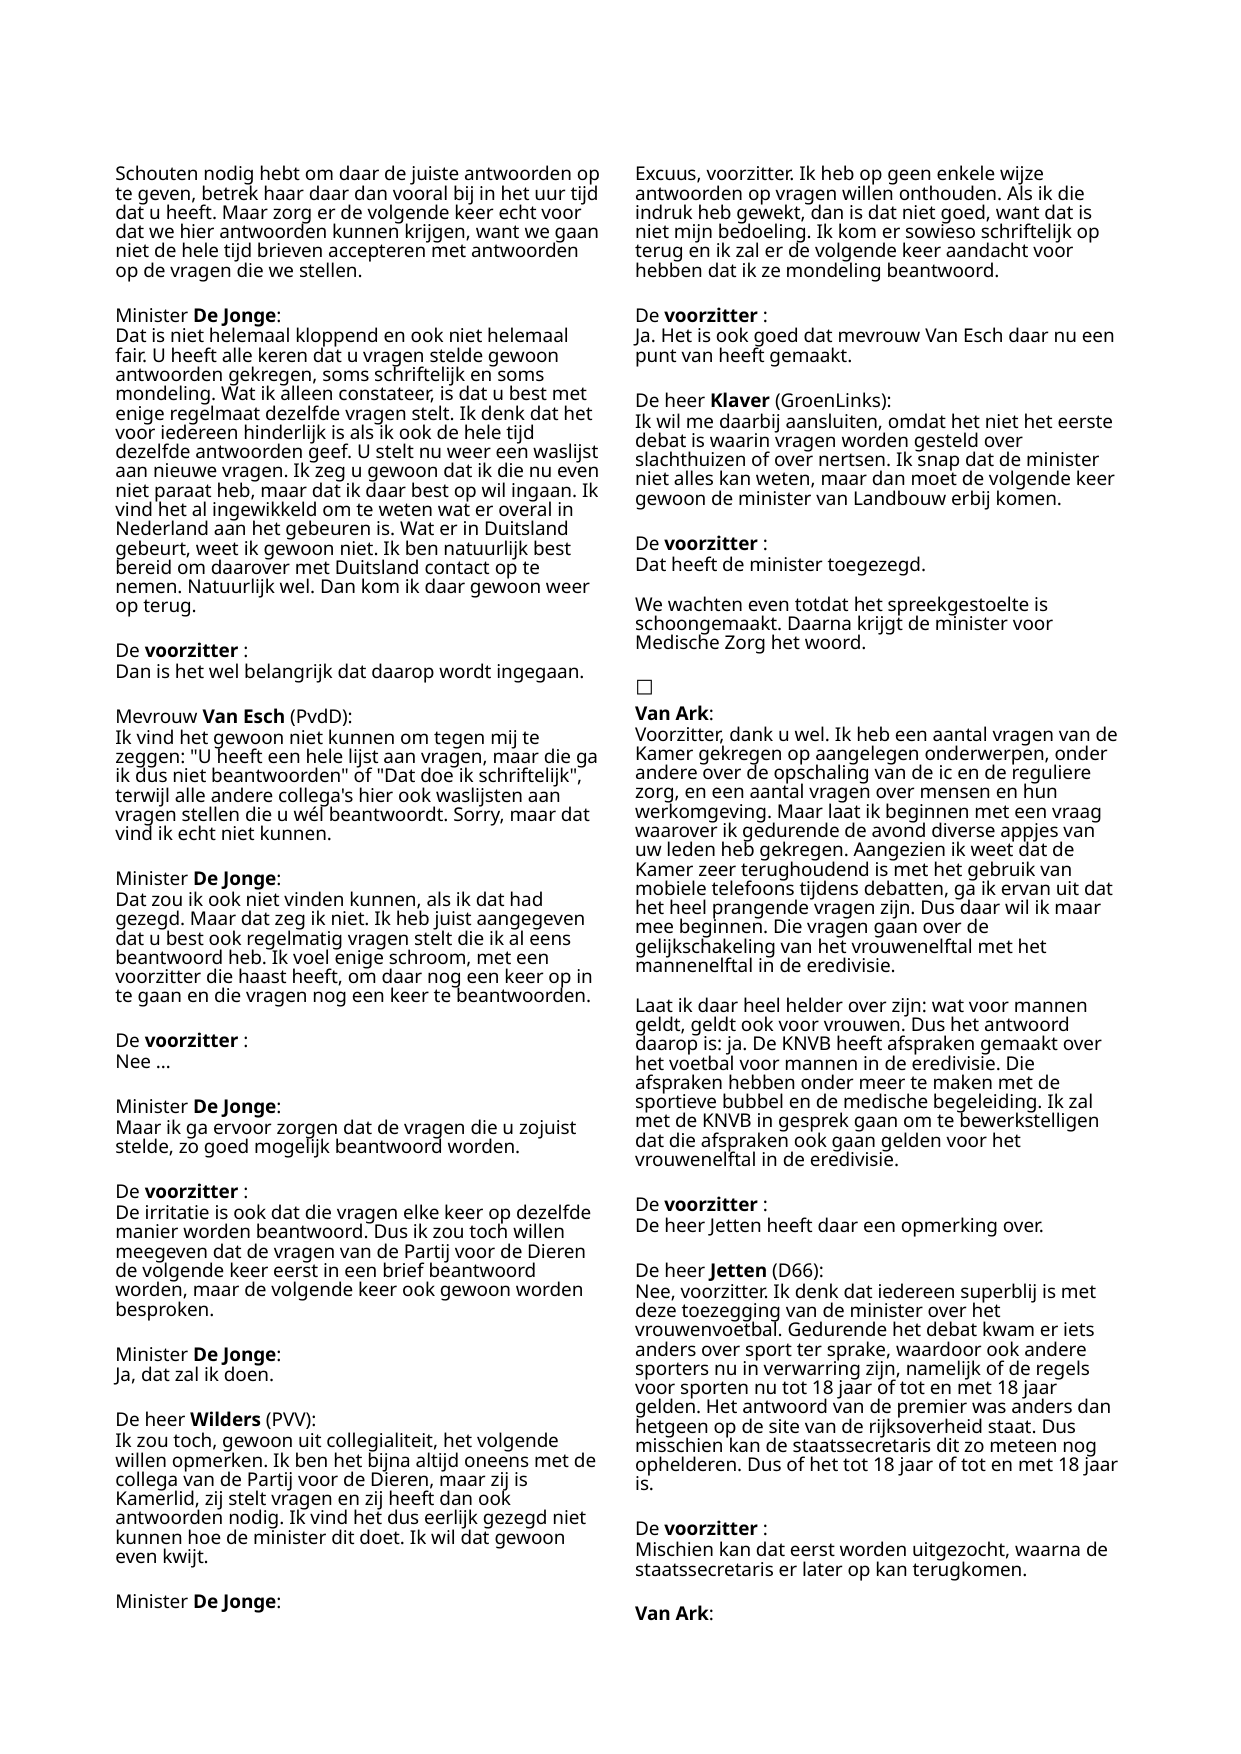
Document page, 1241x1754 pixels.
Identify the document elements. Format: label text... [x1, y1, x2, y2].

text Nee … [115, 1053, 605, 1073]
text Ik vind het gewoon niet kunnen om tegen mij te zeggen: "U heeft een hele lijst aan vragen, maar die ga ik dus niet beantwoorden" of "Dat doe ik schriftelijk", terwijl alle andere collega's hier ook waslijsten aan vragen stellen die u wél beantwoordt. Sorry, maar dat vind ik echt niet kunnen. [115, 729, 605, 844]
text Dat zou ik ook niet vinden kunnen, als ik dat had gezegd. Maar dat zeg ik niet. Ik heb juist aangegeven dat u best ook regelmatig vragen stelt die ik al eens beantwoord heb. Ik voel enige schroom, met een voorzitter die haast heeft, om daar nog een keer op in te gaan en die vragen nog een keer te beantwoorden. [115, 891, 605, 1007]
text Ja, dat zal ik doen. [115, 1366, 605, 1386]
text De voorzitter : [635, 1516, 1125, 1541]
text Dat heeft de minister toegezegd. [635, 556, 1125, 575]
text De voorzitter : [115, 1178, 605, 1204]
text De heer Jetten (D66): [635, 1257, 1125, 1283]
text De irritatie is ook dat die vragen elke keer op dezelfde manier worden beantwoord. Dus ik zou toch willen meegeven dat de vragen van de Partij voor de Dieren de volgende keer eerst in een brief beantwoord worden, maar de volgende keer ook gewoon worden besproken. [115, 1204, 605, 1320]
text Schouten nodig hebt om daar de juiste antwoorden op te geven, betrek haar daar dan vooral bij in het uur tijd dat u heeft. Maar zorg er de volgende keer echt voor dat we hier antwoorden kunnen krijgen, want we gaan niet de hele tijd brieven accepteren met antwoorden op de vragen die we stellen. [115, 165, 605, 281]
text We wachten even totdat het spreekgestoelte is schoongemaakt. Daarna krijgt de minister voor Medische Zorg het woord. [635, 596, 1125, 653]
text Van Ark: [635, 700, 1125, 726]
text Excuus, voorzitter. Ik heb op geen enkele wijze antwoorden op vragen willen onthouden. Als ik die indruk heb gewekt, dan is dat niet goed, want dat is niet mijn bedoeling. Ik kom er sowieso schriftelijk op terug en ik zal er de volgende keer aandacht voor hebben dat ik ze mondeling beantwoord. [635, 165, 1125, 281]
text Maar ik ga ervoor zorgen dat de vragen die u zojuist stelde, zo goed mogelijk beantwoord worden. [115, 1119, 605, 1158]
text De voorzitter : [635, 302, 1125, 327]
text Ja. Het is ook goed dat mevrouw Van Esch daar nu een punt van heeft gemaakt. [635, 327, 1125, 366]
text Ik wil me daarbij aansluiten, omdat het niet het eerste debat is waarin vragen worden gesteld over slachthuizen of over nertsen. Ik snap dat de minister niet alles kan weten, maar dan moet de volgende keer gewoon de minister van Landbouw erbij komen. [635, 413, 1125, 509]
text Dat is niet helemaal kloppend en ook niet helemaal fair. U heeft alle keren dat u vragen stelde gewoon antwoorden gekregen, soms schriftelijk en soms mondeling. Wat ik alleen constateer, is dat u best met enige regelmaat dezelfde vragen stelt. Ik denk dat het voor iedereen hinderlijk is als ik ook de hele tijd dezelfde antwoorden geef. U stelt nu weer een waslijst aan nieuwe vragen. Ik zeg u gewoon dat ik die nu even niet paraat heb, maar dat ik daar best op wil ingaan. Ik vind het al ingewikkeld om te weten wat er overal in Nederland aan het gebeuren is. Wat er in Duitsland gebeurt, weet ik gewoon niet. Ik ben natuurlijk best bereid om daarover met Duitsland contact op te nemen. Natuurlijk wel. Dan kom ik daar gewoon weer op terug. [115, 327, 605, 617]
text Minister De Jonge: [115, 865, 605, 891]
text De voorzitter : [115, 637, 605, 663]
text Mischien kan dat eerst worden uitgezocht, waarna de staatssecretaris er later op kan terugkomen. [635, 1541, 1125, 1580]
text Nee, voorzitter. Ik denk dat iedereen superblij is met deze toezegging van de minister over het vrouwenvoetbal. Gedurende het debat kwam er iets anders over sport ter sprake, waardoor ook andere sporters nu in verwarring zijn, namelijk of de regels voor sporten nu tot 18 jaar of tot en met 18 jaar gelden. Het antwoord van de premier was anders dan hetgeen op de site van de rijksoverheid staat. Dus misschien kan de staatssecretaris dit zo meteen nog ophelderen. Dus of het tot 18 jaar of tot en met 18 jaar is. [635, 1283, 1125, 1495]
text De heer Wilders (PVV): [115, 1407, 605, 1432]
text De voorzitter : [635, 1191, 1125, 1217]
text ⬜ [635, 674, 1125, 700]
text Voorzitter, dank u wel. Ik heb een aantal vragen van de Kamer gekregen op aangelegen onderwerpen, onder andere over de opschaling van de ic en de reguliere zorg, en een aantal vragen over mensen en hun werkomgeving. Maar laat ik beginnen met een vraag waarover ik gedurende de avond diverse appjes van uw leden heb gekregen. Aangezien ik weet dat de Kamer zeer terughoudend is met het gebruik van mobiele telefoons tijdens debatten, ga ik ervan uit dat het heel prangende vragen zijn. Dus daar wil ik maar mee beginnen. Die vragen gaan over de gelijkschakeling van het vrouwenelftal met het mannenelftal in de eredivisie. [635, 726, 1125, 976]
text Minister De Jonge: [115, 1588, 605, 1614]
text De voorzitter : [635, 530, 1125, 556]
text Minister De Jonge: [115, 302, 605, 327]
text Minister De Jonge: [115, 1093, 605, 1119]
text De heer Klaver (GroenLinks): [635, 387, 1125, 413]
text Van Ark: [635, 1601, 1125, 1626]
text Dan is het wel belangrijk dat daarop wordt ingegaan. [115, 663, 605, 682]
text Laat ik daar heel helder over zijn: wat voor mannen geldt, geldt ook voor vrouwen. Dus het antwoord daarop is: ja. De KNVB heeft afspraken gemaakt over het voetbal voor mannen in de eredivisie. Die afspraken hebben onder meer te maken met de sportieve bubbel en de medische begeleiding. Ik zal met de KNVB in gesprek gaan om te bewerkstelligen dat die afspraken ook gaan gelden voor het vrouwenelftal in de eredivisie. [635, 997, 1125, 1170]
text Minister De Jonge: [115, 1341, 605, 1366]
text De heer Jetten heeft daar een opmerking over. [635, 1217, 1125, 1236]
text Mevrouw Van Esch (PvdD): [115, 703, 605, 729]
text De voorzitter : [115, 1028, 605, 1053]
text Ik zou toch, gewoon uit collegialiteit, het volgende willen opmerken. Ik ben het bijna altijd oneens met de collega van de Partij voor de Dieren, maar zij is Kamerlid, zij stelt vragen en zij heeft dan ook antwoorden nodig. Ik vind het dus eerlijk gezegd niet kunnen hoe de minister dit doet. Ik wil dat gewoon even kwijt. [115, 1432, 605, 1567]
